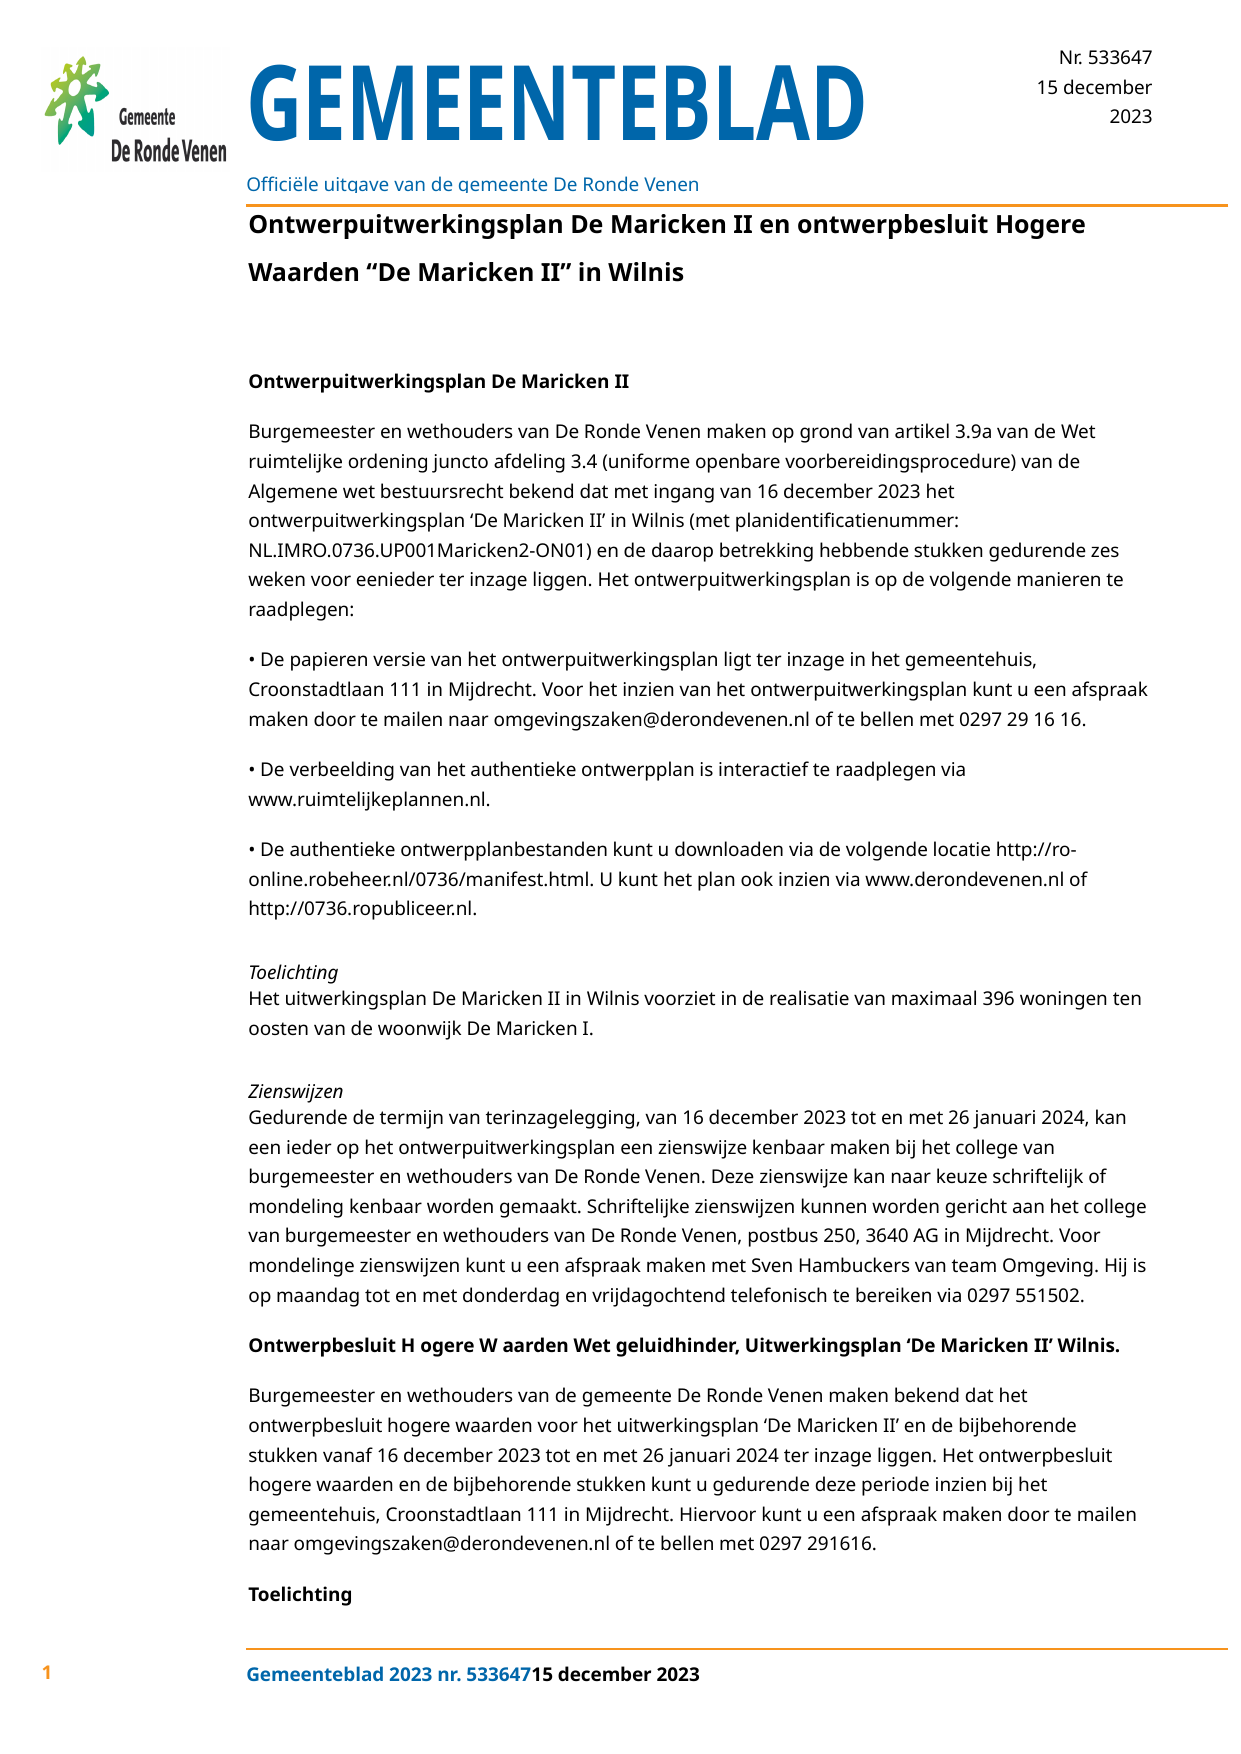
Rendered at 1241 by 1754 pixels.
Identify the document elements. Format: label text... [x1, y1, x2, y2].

text • De authentieke ontwerpplanbestanden kunt u downloaden via de volgende locatie http://ro-online.robeheer.nl/0736/manifest.html. U kunt het plan ook inzien via www.derondevenen.nl of http://0736.ropubliceer.nl. [248, 836, 1152, 921]
text Burgemeester en wethouders van De Ronde Venen maken op grond van artikel 3.9a van de Wet ruimtelijke ordening juncto afdeling 3.4 (uniforme openbare voorbereidingsprocedure) van de Algemene wet bestuursrecht bekend dat met ingang van 16 december 2023 het ontwerpuitwerkingsplan ‘De Maricken II’ in Wilnis (met planidentificatienummer: NL.IMRO.0736.UP001Maricken2-ON01) en de daarop betrekking hebbende stukken gedurende zes weken voor eenieder ter inzage liggen. Het ontwerpuitwerkingsplan is op de volgende manieren te raadplegen: [248, 419, 1152, 622]
text Ontwerpuitwerkingsplan De Maricken II [248, 368, 1152, 394]
text • De papieren versie van het ontwerpuitwerkingsplan ligt ter inzage in het gemeentehuis, Croonstadtlaan 111 in Mijdrecht. Voor het inzien van het ontwerpuitwerkingsplan kunt u een afspraak maken door te mailen naar omgevingszaken@derondevenen.nl of te bellen met 0297 29 16 16. [248, 647, 1152, 732]
text Burgemeester en wethouders van de gemeente De Ronde Venen maken bekend dat het ontwerpbesluit hogere waarden voor het uitwerkingsplan ‘De Maricken II’ en de bijbehorende stukken vanaf 16 december 2023 tot en met 26 januari 2024 ter inzage liggen. Het ontwerpbesluit hogere waarden en de bijbehorende stukken kunt u gedurende deze periode inzien bij het gemeentehuis, Croonstadtlaan 111 in Mijdrecht. Hiervoor kunt u een afspraak maken door te mailen naar omgevingszaken@derondevenen.nl of te bellen met 0297 291616. [248, 1383, 1152, 1556]
text Toelichting [248, 1581, 1152, 1607]
text Gedurende de termijn van terinzagelegging, van 16 december 2023 tot en met 26 januari 2024, kan een ieder op het ontwerpuitwerkingsplan een zienswijze kenbaar maken bij het college van burgemeester en wethouders van De Ronde Venen. Deze zienswijze kan naar keuze schriftelijk of mondeling kenbaar worden gemaakt. Schriftelijke zienswijzen kunnen worden gericht aan het college van burgemeester en wethouders van De Ronde Venen, postbus 250, 3640 AG in Mijdrecht. Voor mondelinge zienswijzen kunt u een afspraak maken met Sven Hambuckers van team Omgeving. Hij is op maandag tot en met donderdag en vrijdagochtend telefonisch te bereiken via 0297 551502. [248, 1104, 1152, 1308]
text Zienswijzen [248, 1079, 1152, 1104]
text Ontwerpbesluit H ogere W aarden Wet geluidhinder, Uitwerkingsplan ‘De Maricken II’ Wilnis. [248, 1332, 1152, 1358]
text Toelichting [248, 959, 1152, 985]
text • De verbeelding van het authentieke ontwerpplan is interactief te raadplegen via www.ruimtelijkeplannen.nl. [248, 756, 1152, 812]
text Ontwerpuitwerkingsplan De Maricken II en ontwerpbesluit Hogere Waarden “De Maricken II” in Wilnis [248, 207, 1152, 288]
text Het uitwerkingsplan De Maricken II in Wilnis voorziet in de realisatie van maximaal 396 woningen ten oosten van de woonwijk De Maricken I. [248, 985, 1152, 1040]
picture [41, 47, 231, 172]
